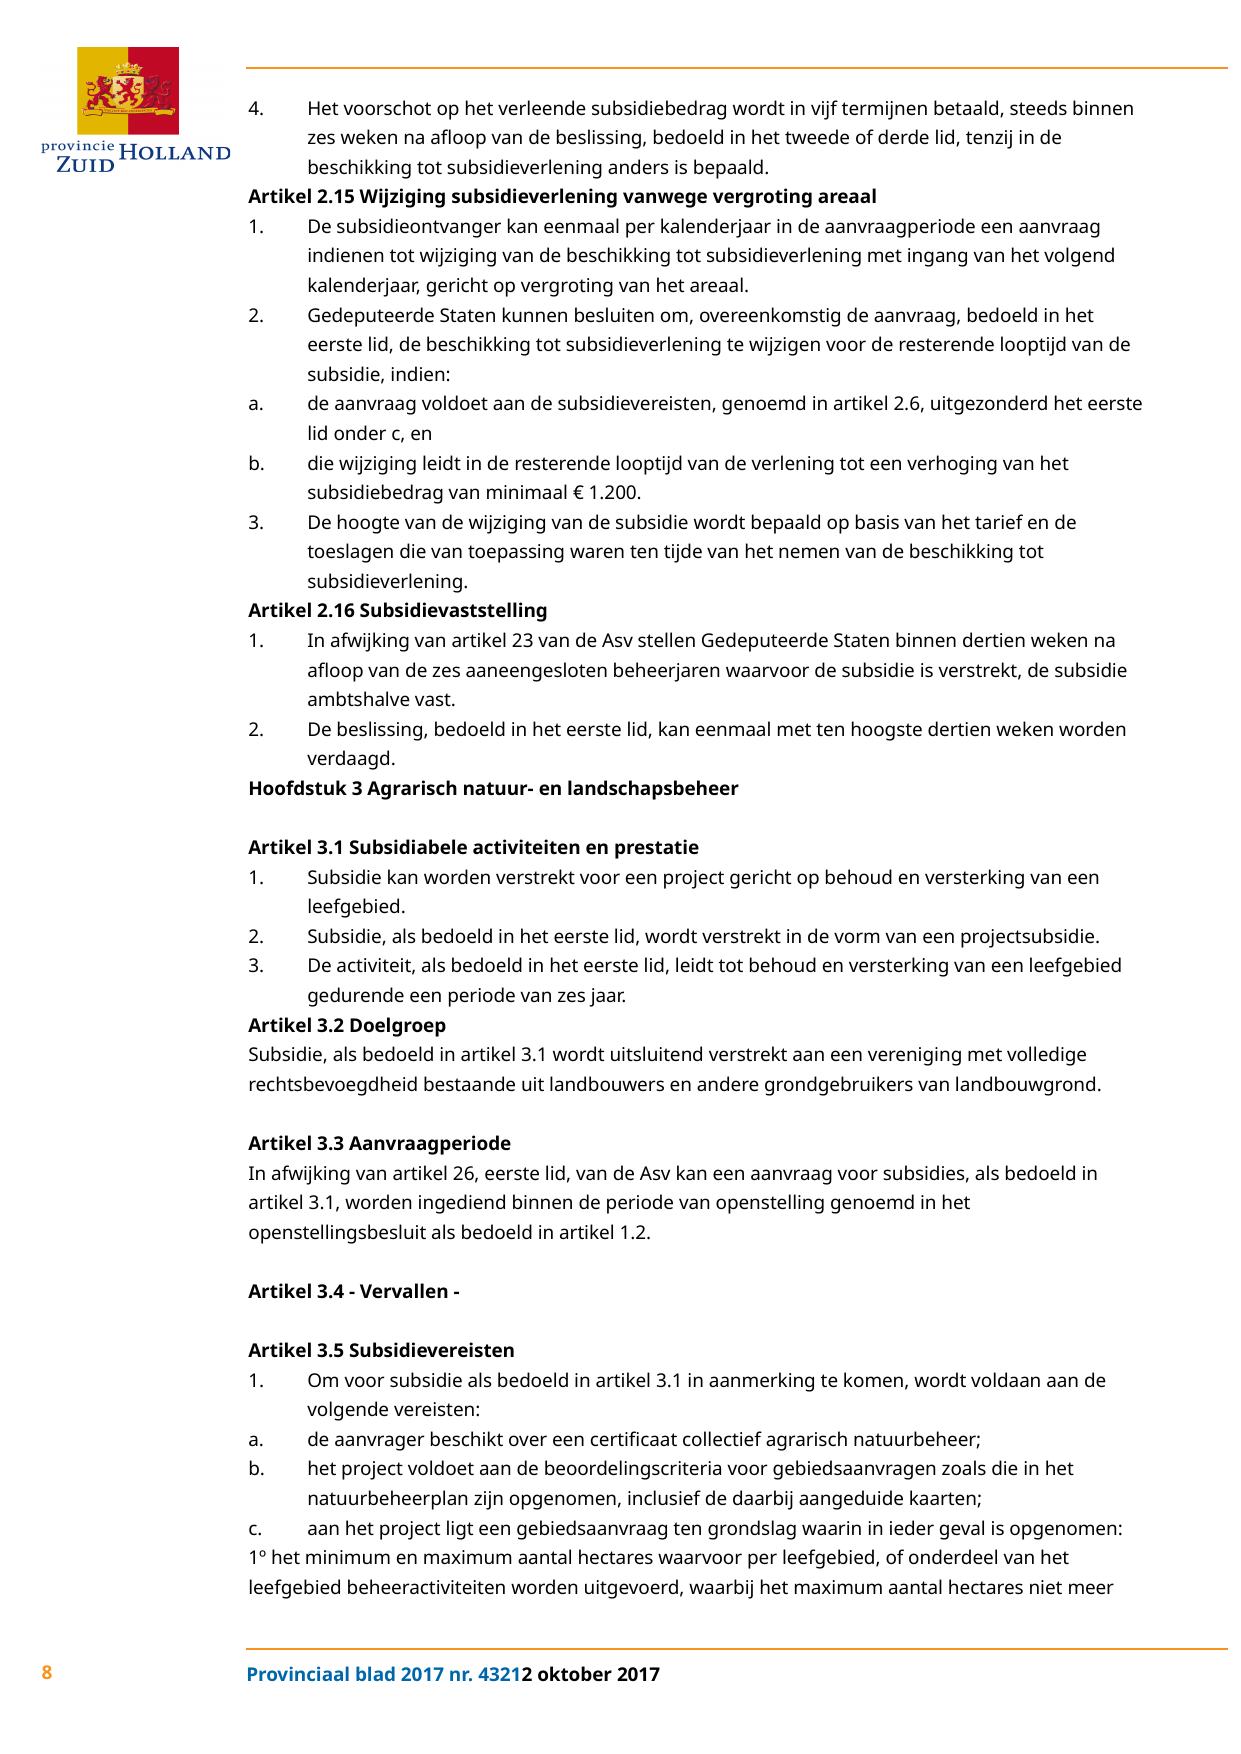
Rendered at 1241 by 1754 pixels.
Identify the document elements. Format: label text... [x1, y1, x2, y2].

text Hoofdstuk 3 Agrarisch natuur- en landschapsbeheer [248, 775, 1152, 801]
list De activiteit, als bedoeld in het eerste lid, leidt tot behoud en versterking van een leefgebied gedurende een periode van zes jaar. [248, 953, 1152, 1008]
list Subsidie kan worden verstrekt voor een project gericht op behoud en versterking van een leefgebied. [248, 864, 1152, 919]
list het project voldoet aan de beoordelingscriteria voor gebiedsaanvragen zoals die in het natuurbeheerplan zijn opgenomen, inclusief de daarbij aangeduide kaarten; [248, 1456, 1152, 1511]
list In afwijking van artikel 23 van de Asv stellen Gedeputeerde Staten binnen dertien weken na afloop van de zes aaneengesloten beheerjaren waarvoor de subsidie is verstrekt, de subsidie ambtshalve vast. [248, 627, 1152, 712]
picture [41, 47, 231, 172]
text Artikel 3.3 Aanvraagperiode [248, 1130, 1152, 1156]
text Artikel 3.2 Doelgroep [248, 1012, 1152, 1038]
list de aanvraag voldoet aan de subsidievereisten, genoemd in artikel 2.6, uitgezonderd het eerste lid onder c, en [248, 391, 1152, 446]
list aan het project ligt een gebiedsaanvraag ten grondslag waarin in ieder geval is opgenomen: [248, 1515, 1152, 1541]
text Artikel 2.16 Subsidievaststelling [248, 598, 1152, 623]
text Subsidie, als bedoeld in artikel 3.1 wordt uitsluitend verstrekt aan een vereniging met volledige rechtsbevoegdheid bestaande uit landbouwers en andere grondgebruikers van landbouwgrond. [248, 1041, 1152, 1097]
text Artikel 3.4 - Vervallen - [248, 1278, 1152, 1304]
text In afwijking van artikel 26, eerste lid, van de Asv kan een aanvraag voor subsidies, als bedoeld in artikel 3.1, worden ingediend binnen de periode van openstelling genoemd in het openstellingsbesluit als bedoeld in artikel 1.2. [248, 1160, 1152, 1245]
list Om voor subsidie als bedoeld in artikel 3.1 in aanmerking te komen, wordt voldaan aan de volgende vereisten: [248, 1367, 1152, 1422]
list De beslissing, bedoeld in het eerste lid, kan eenmaal met ten hoogste dertien weken worden verdaagd. [248, 716, 1152, 771]
text Artikel 3.1 Subsidiabele activiteiten en prestatie [248, 834, 1152, 860]
text Artikel 2.15 Wijziging subsidieverlening vanwege vergroting areaal [248, 183, 1152, 209]
list die wijziging leidt in de resterende looptijd van de verlening tot een verhoging van het subsidiebedrag van minimaal € 1.200. [248, 450, 1152, 505]
list Gedeputeerde Staten kunnen besluiten om, overeenkomstig de aanvraag, bedoeld in het eerste lid, de beschikking tot subsidieverlening te wijzigen voor de resterende looptijd van de subsidie, indien: [248, 302, 1152, 387]
text Artikel 3.5 Subsidievereisten [248, 1337, 1152, 1363]
list Het voorschot op het verleende subsidiebedrag wordt in vijf termijnen betaald, steeds binnen zes weken na afloop van de beslissing, bedoeld in het tweede of derde lid, tenzij in de beschikking tot subsidieverlening anders is bepaald. [248, 95, 1152, 180]
list De hoogte van de wijziging van de subsidie wordt bepaald op basis van het tarief en de toeslagen die van toepassing waren ten tijde van het nemen van de beschikking tot subsidieverlening. [248, 509, 1152, 594]
list de aanvrager beschikt over een certificaat collectief agrarisch natuurbeheer; [248, 1426, 1152, 1452]
list Subsidie, als bedoeld in het eerste lid, wordt verstrekt in de vorm van een projectsubsidie. [248, 923, 1152, 949]
list De subsidieontvanger kan eenmaal per kalenderjaar in de aanvraagperiode een aanvraag indienen tot wijziging van de beschikking tot subsidieverlening met ingang van het volgend kalenderjaar, gericht op vergroting van het areaal. [248, 213, 1152, 298]
text 1º het minimum en maximum aantal hectares waarvoor per leefgebied, of onderdeel van het leefgebied beheeractiviteiten worden uitgevoerd, waarbij het maximum aantal hectares niet meer [248, 1544, 1152, 1600]
